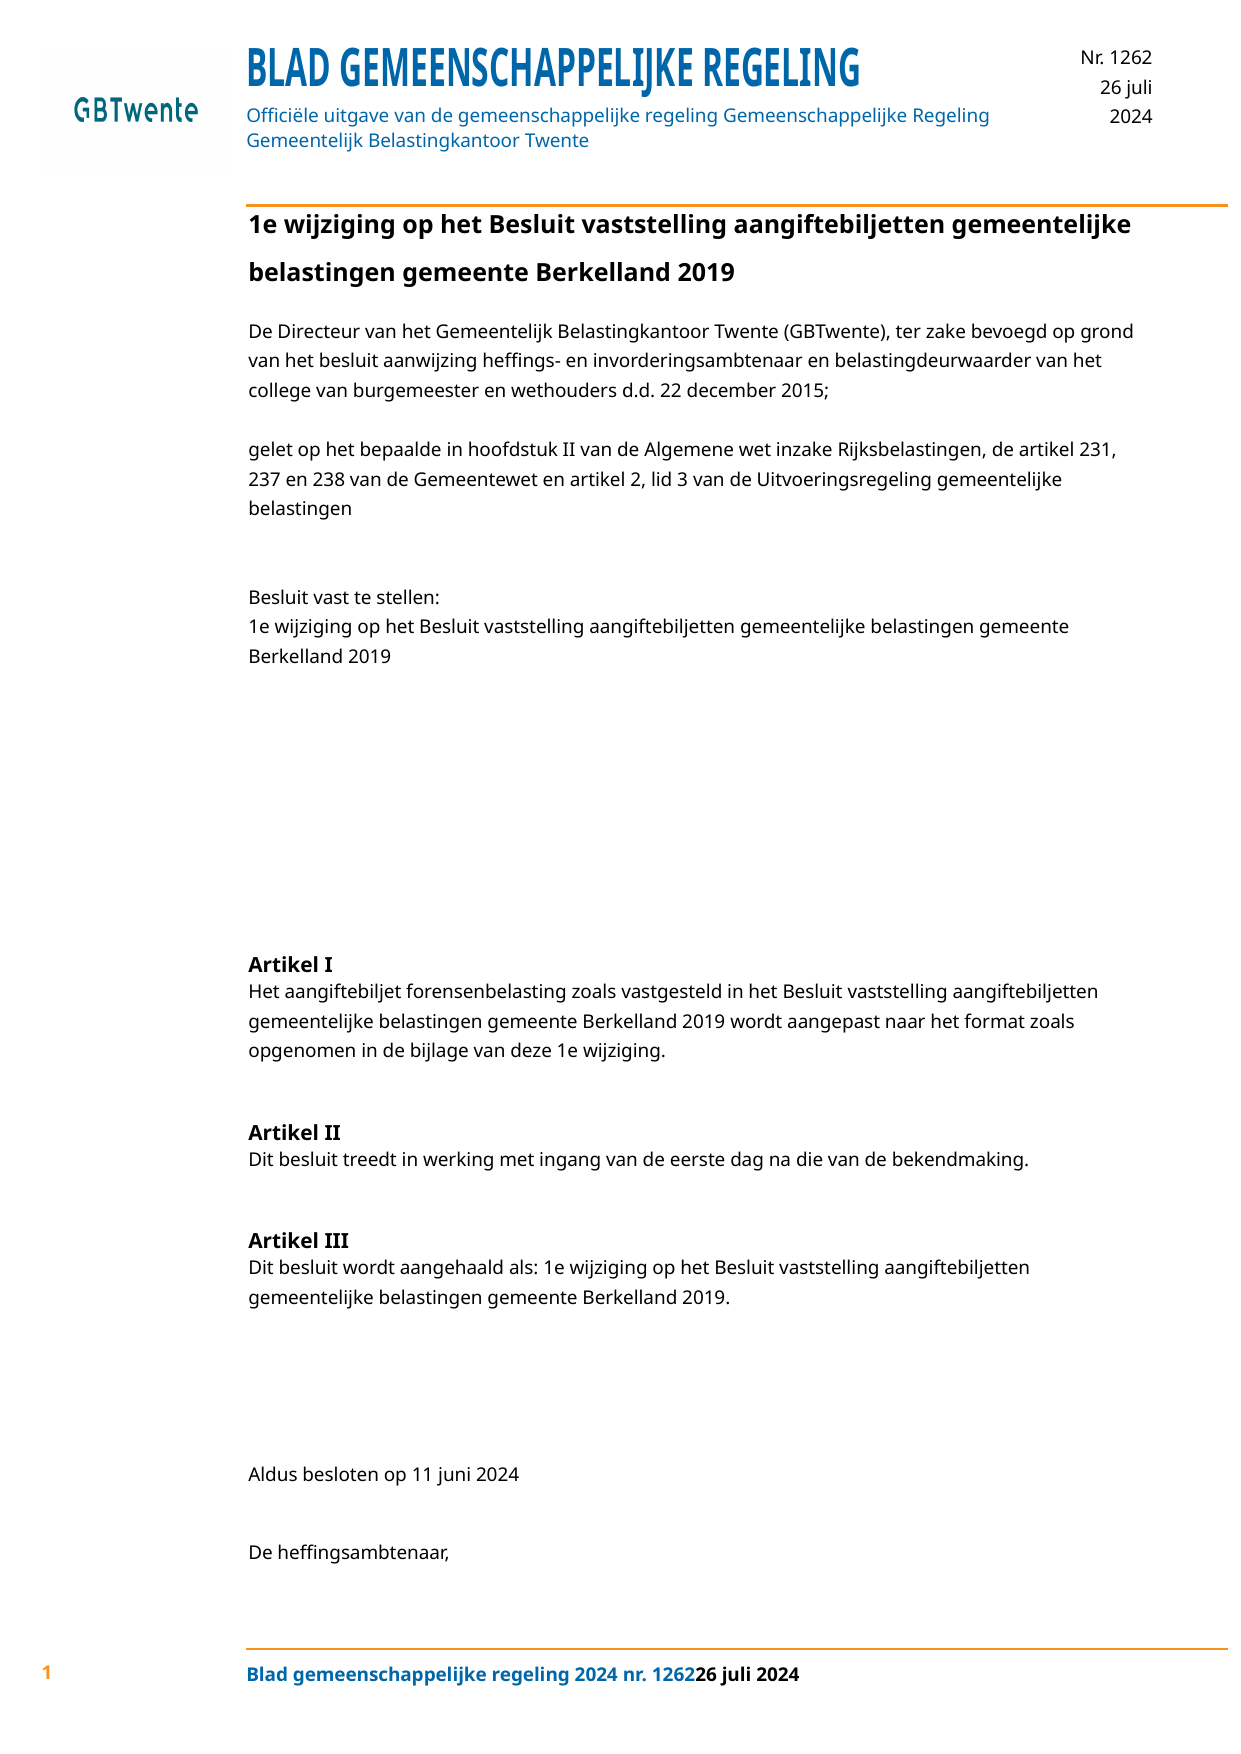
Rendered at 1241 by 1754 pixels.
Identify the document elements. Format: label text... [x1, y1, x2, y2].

picture [41, 47, 231, 172]
text Artikel III [248, 1226, 1152, 1254]
text Dit besluit treedt in werking met ingang van de eerste dag na die van de bekendmaking. [248, 1146, 1152, 1172]
text De Directeur van het Gemeentelijk Belastingkantoor Twente (GBTwente), ter zake bevoegd op grond van het besluit aanwijzing heffings- en invorderingsambtenaar en belastingdeurwaarder van het college van burgemeester en wethouders d.d. 22 december 2015; [248, 318, 1152, 403]
text Het aangiftebiljet forensenbelasting zoals vastgesteld in het Besluit vaststelling aangiftebiljetten gemeentelijke belastingen gemeente Berkelland 2019 wordt aangepast naar het format zoals opgenomen in de bijlage van deze 1e wijziging. [248, 978, 1152, 1063]
text De heffingsambtenaar, [248, 1539, 1152, 1564]
text gelet op het bepaalde in hoofdstuk II van de Algemene wet inzake Rijksbelastingen, de artikel 231, 237 en 238 van de Gemeentewet en artikel 2, lid 3 van de Uitvoeringsregeling gemeentelijke belastingen [248, 436, 1152, 521]
text 1e wijziging op het Besluit vaststelling aangiftebiljetten gemeentelijke belastingen gemeente Berkelland 2019 [248, 614, 1152, 669]
text Besluit vast te stellen: [248, 584, 1152, 610]
text Artikel I [248, 950, 1152, 978]
text Dit besluit wordt aangehaald als: 1e wijziging op het Besluit vaststelling aangiftebiljetten gemeentelijke belastingen gemeente Berkelland 2019. [248, 1254, 1152, 1310]
text Artikel II [248, 1118, 1152, 1146]
text Aldus besloten op 11 juni 2024 [248, 1462, 1152, 1487]
text 1e wijziging op het Besluit vaststelling aangiftebiljetten gemeentelijke belastingen gemeente Berkelland 2019 [248, 207, 1152, 288]
